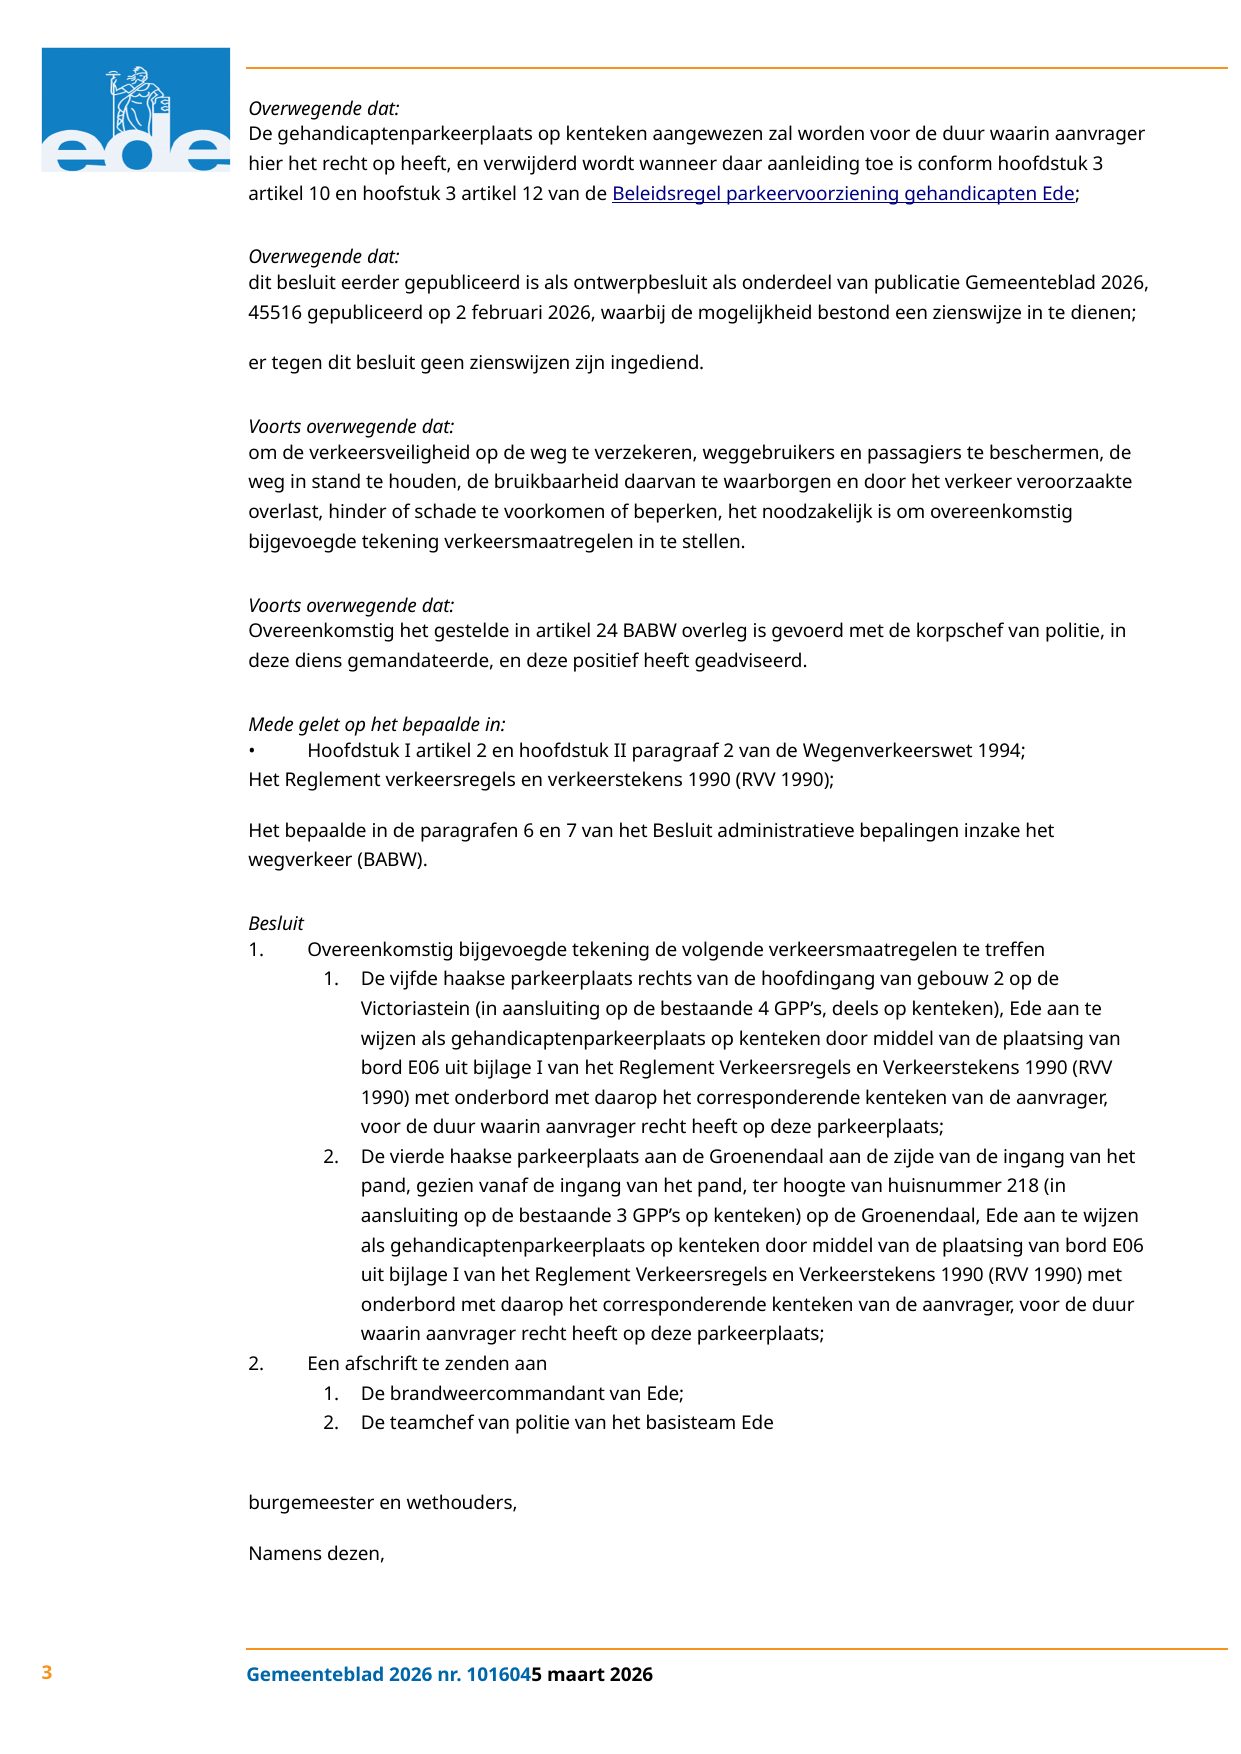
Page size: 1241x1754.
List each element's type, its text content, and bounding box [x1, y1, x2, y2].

text Overwegende dat: [248, 244, 1152, 269]
list De vierde haakse parkeerplaats aan de Groenendaal aan de zijde van de ingang van het pand, gezien vanaf de ingang van het pand, ter hoogte van huisnummer 218 (in aansluiting op de bestaande 3 GPP’s op kenteken) op de Groenendaal, Ede aan te wijzen als gehandicaptenparkeerplaats op kenteken door middel van de plaatsing van bord E06 uit bijlage I van het Reglement Verkeersregels en Verkeerstekens 1990 (RVV 1990) met onderbord met daarop het corresponderende kenteken van de aanvrager, voor de duur waarin aanvrager recht heeft op deze parkeerplaats; [323, 1143, 1152, 1346]
text De gehandicaptenparkeerplaats op kenteken aangewezen zal worden voor de duur waarin aanvrager hier het recht op heeft, en verwijderd wordt wanneer daar aanleiding toe is conform hoofdstuk 3 artikel 10 en hoofstuk 3 artikel 12 van de Beleidsregel parkeervoorziening gehandicapten Ede; [248, 121, 1152, 205]
text Het Reglement verkeersregels en verkeerstekens 1990 (RVV 1990); [248, 766, 1152, 792]
list De brandweercommandant van Ede; [323, 1380, 1152, 1406]
text Het bepaalde in de paragrafen 6 en 7 van het Besluit administratieve bepalingen inzake het wegverkeer (BABW). [248, 817, 1152, 872]
list Hoofdstuk I artikel 2 en hoofdstuk II paragraaf 2 van de Wegenverkeerswet 1994; [248, 737, 1152, 762]
text Namens dezen, [248, 1540, 1152, 1566]
text Mede gelet op het bepaalde in: [248, 711, 1152, 737]
text Besluit [248, 910, 1152, 936]
text Overwegende dat: [248, 95, 1152, 121]
text Overeenkomstig het gestelde in artikel 24 BABW overleg is gevoerd met de korpschef van politie, in deze diens gemandateerde, en deze positief heeft geadviseerd. [248, 617, 1152, 673]
text er tegen dit besluit geen zienswijzen zijn ingediend. [248, 349, 1152, 375]
list De teamchef van politie van het basisteam Ede [323, 1409, 1152, 1435]
list Overeenkomstig bijgevoegde tekening de volgende verkeersmaatregelen te treffen [248, 936, 1152, 962]
text om de verkeersveiligheid op de weg te verzekeren, weggebruikers en passagiers te beschermen, de weg in stand te houden, de bruikbaarheid daarvan te waarborgen en door het verkeer veroorzaakte overlast, hinder of schade te voorkomen of beperken, het noodzakelijk is om overeenkomstig bijgevoegde tekening verkeersmaatregelen in te stellen. [248, 439, 1152, 553]
text Voorts overwegende dat: [248, 413, 1152, 439]
picture [41, 47, 231, 172]
list De vijfde haakse parkeerplaats rechts van de hoofdingang van gebouw 2 op de Victoriastein (in aansluiting op de bestaande 4 GPP’s, deels op kenteken), Ede aan te wijzen als gehandicaptenparkeerplaats op kenteken door middel van de plaatsing van bord E06 uit bijlage I van het Reglement Verkeersregels en Verkeerstekens 1990 (RVV 1990) met onderbord met daarop het corresponderende kenteken van de aanvrager, voor de duur waarin aanvrager recht heeft op deze parkeerplaats; [323, 966, 1152, 1139]
list Een afschrift te zenden aan [248, 1350, 1152, 1376]
text Voorts overwegende dat: [248, 592, 1152, 617]
text burgemeester en wethouders, [248, 1489, 1152, 1515]
text dit besluit eerder gepubliceerd is als ontwerpbesluit als onderdeel van publicatie Gemeenteblad 2026, 45516 gepubliceerd op 2 februari 2026, waarbij de mogelijkheid bestond een zienswijze in te dienen; [248, 269, 1152, 325]
